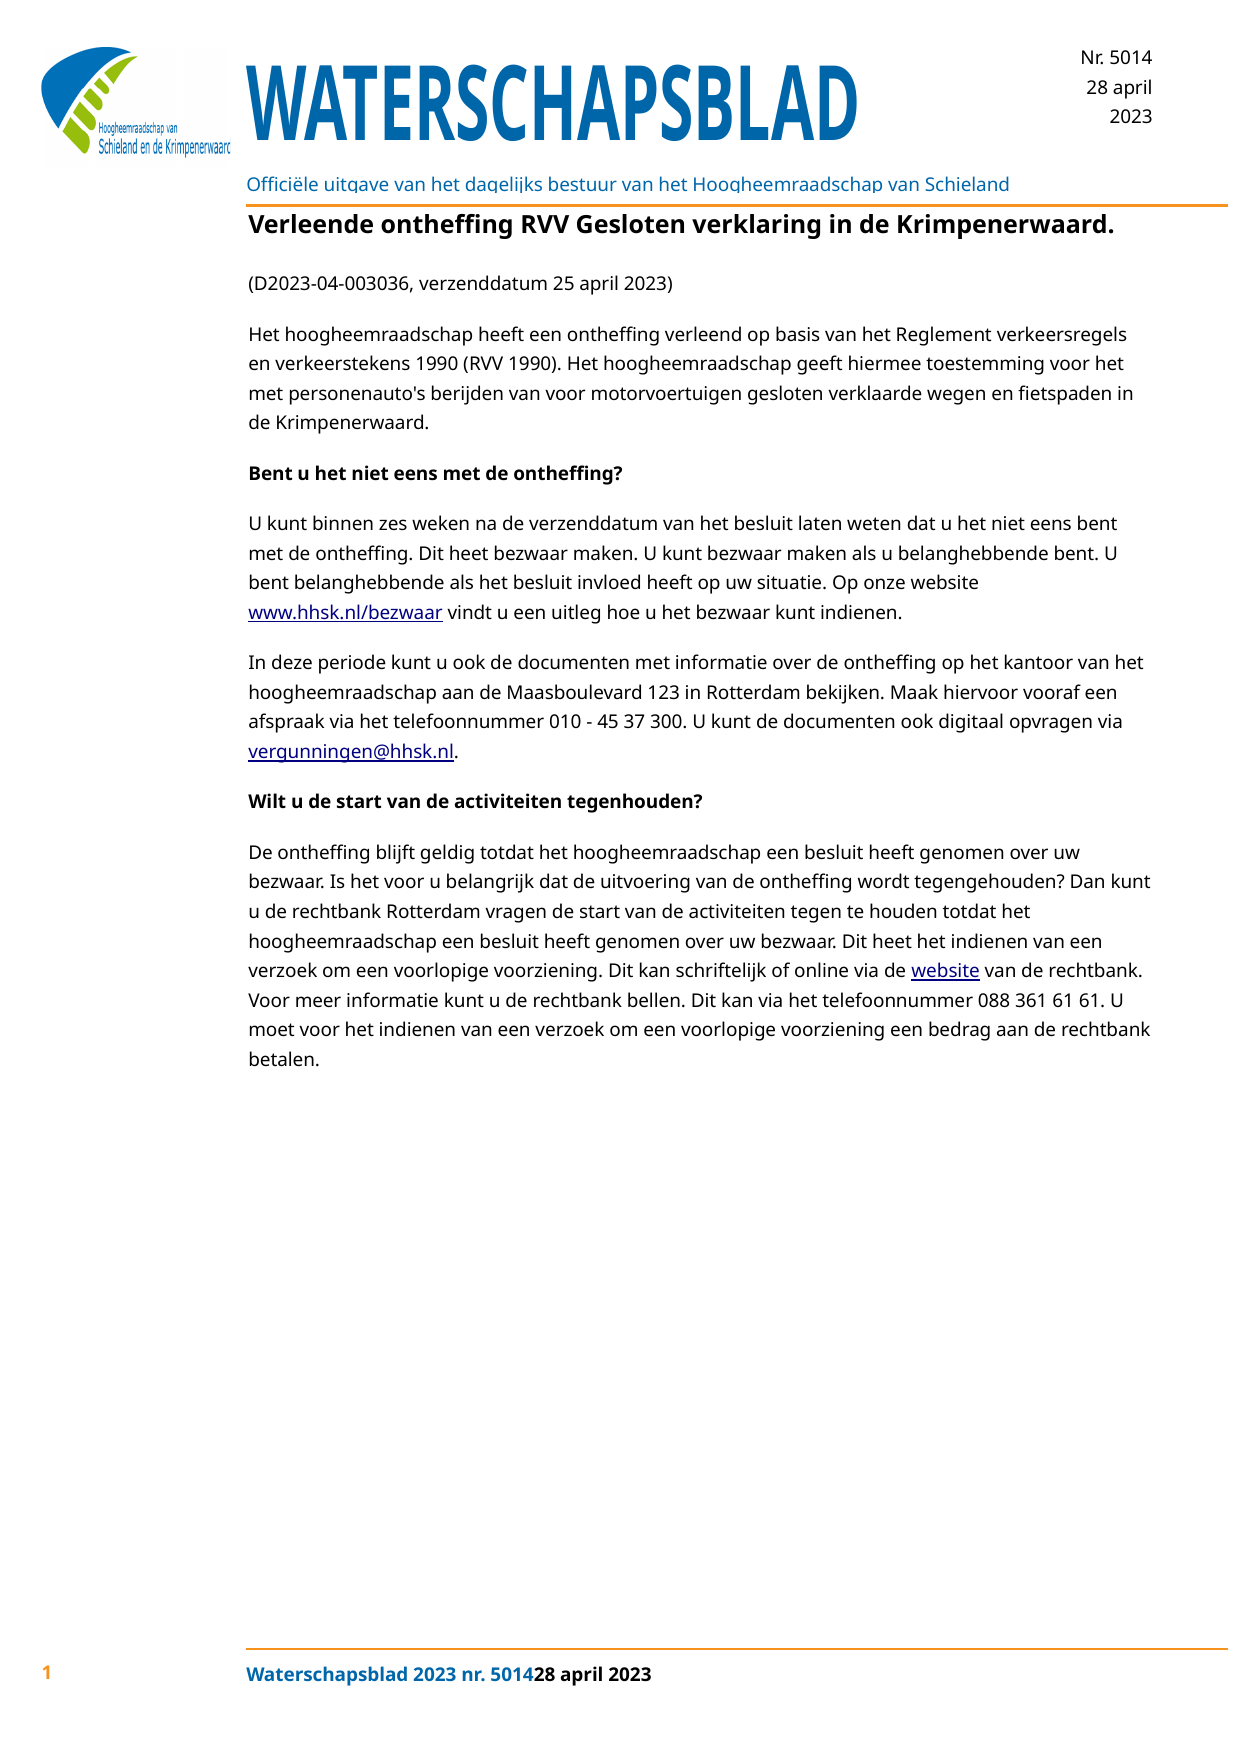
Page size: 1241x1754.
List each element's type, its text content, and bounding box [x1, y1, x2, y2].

text U kunt binnen zes weken na de verzenddatum van het besluit laten weten dat u het niet eens bent met de ontheffing. Dit heet bezwaar maken. U kunt bezwaar maken als u belanghebbende bent. U bent belanghebbende als het besluit invloed heeft op uw situatie. Op onze website www.hhsk.nl/bezwaar vindt u een uitleg hoe u het bezwaar kunt indienen. [248, 510, 1152, 625]
text De ontheffing blijft geldig totdat het hoogheemraadschap een besluit heeft genomen over uw bezwaar. Is het voor u belangrijk dat de uitvoering van de ontheffing wordt tegengehouden? Dan kunt u de rechtbank Rotterdam vragen de start van de activiteiten tegen te houden totdat het hoogheemraadschap een besluit heeft genomen over uw bezwaar. Dit heet het indienen van een verzoek om een voorlopige voorziening. Dit kan schriftelijk of online via de website van de rechtbank. Voor meer informatie kunt u de rechtbank bellen. Dit kan via het telefoonnummer 088 361 61 61. U moet voor het indienen van een verzoek om een voorlopige voorziening een bedrag aan de rechtbank betalen. [248, 839, 1152, 1072]
text Het hoogheemraadschap heeft een ontheffing verleend op basis van het Reglement verkeersregels en verkeerstekens 1990 (RVV 1990). Het hoogheemraadschap geeft hiermee toestemming voor het met personenauto's berijden van voor motorvoertuigen gesloten verklaarde wegen en fietspaden in de Krimpenerwaard. [248, 321, 1152, 435]
text In deze periode kunt u ook de documenten met informatie over de ontheffing op het kantoor van het hoogheemraadschap aan de Maasboulevard 123 in Rotterdam bekijken. Maak hiervoor vooraf een afspraak via het telefoonnummer 010 - 45 37 300. U kunt de documenten ook digitaal opvragen via vergunningen@hhsk.nl. [248, 649, 1152, 764]
text Bent u het niet eens met de ontheffing? [248, 460, 1152, 486]
picture [41, 47, 231, 172]
text (D2023-04-003036, verzenddatum 25 april 2023) [248, 270, 1152, 296]
text Wilt u de start van de activiteiten tegenhouden? [248, 789, 1152, 814]
text Verleende ontheffing RVV Gesloten verklaring in de Krimpenerwaard. [248, 207, 1152, 241]
